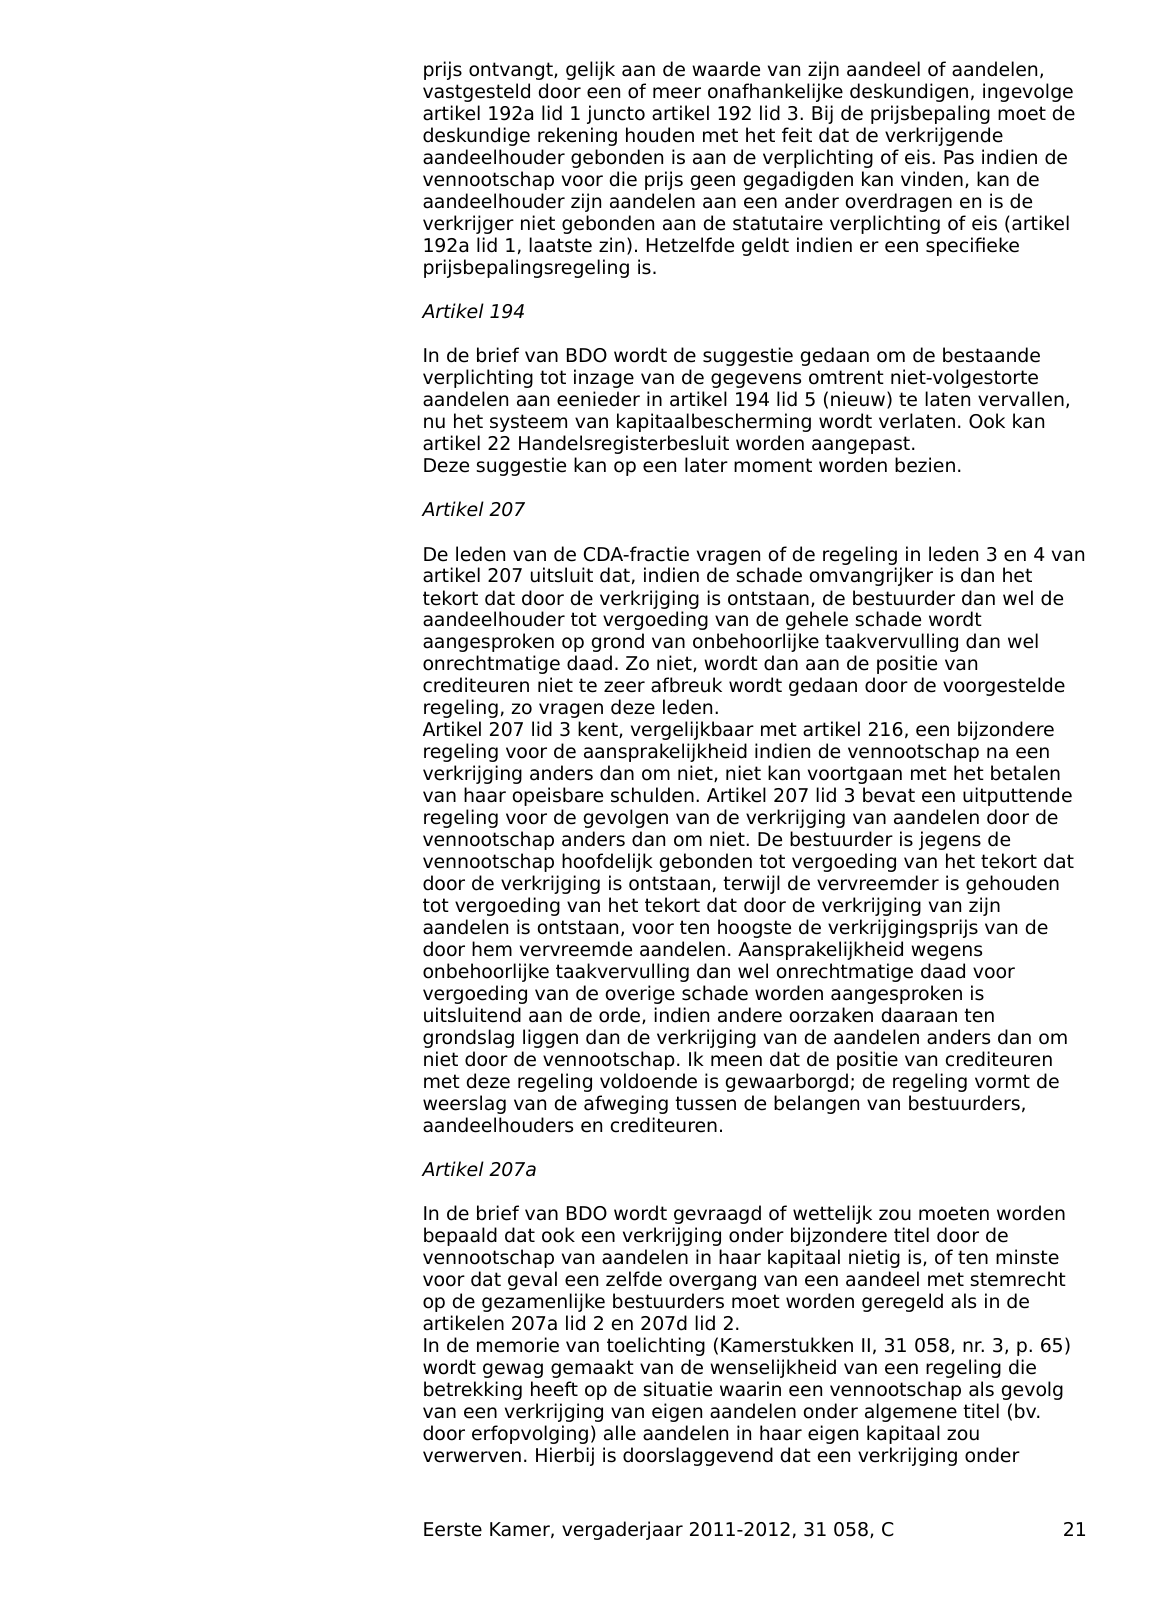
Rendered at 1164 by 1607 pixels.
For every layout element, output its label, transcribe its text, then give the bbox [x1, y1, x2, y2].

subtitle Artikel 207a [422, 1159, 1087, 1181]
text prijs ontvangt, gelijk aan de waarde van zijn aandeel of aandelen, vastgesteld door een of meer onafhankelijke deskundigen, ingevolge artikel 192a lid 1 juncto artikel 192 lid 3. Bij de prijsbepaling moet de deskundige rekening houden met het feit dat de verkrijgende aandeelhouder gebonden is aan de verplichting of eis. Pas indien de vennootschap voor die prijs geen gegadigden kan vinden, kan de aandeelhouder zijn aandelen aan een ander overdragen en is de verkrijger niet gebonden aan de statutaire verplichting of eis (artikel 192a lid 1, laatste zin). Hetzelfde geldt indien er een specifieke prijsbepalingsregeling is. [422, 59, 1087, 279]
subtitle Artikel 207 [422, 499, 1087, 521]
text De leden van de CDA-fractie vragen of de regeling in leden 3 en 4 van artikel 207 uitsluit dat, indien de schade omvangrijker is dan het tekort dat door de verkrijging is ontstaan, de bestuurder dan wel de aandeelhouder tot vergoeding van de gehele schade wordt aangesproken op grond van onbehoorlijke taakvervulling dan wel onrechtmatige daad. Zo niet, wordt dan aan de positie van crediteuren niet te zeer afbreuk wordt gedaan door de voorgestelde regeling, zo vragen deze leden. [422, 543, 1087, 719]
text In de brief van BDO wordt de suggestie gedaan om de bestaande verplichting tot inzage van de gegevens omtrent niet-volgestorte aandelen aan eenieder in artikel 194 lid 5 (nieuw) te laten vervallen, nu het systeem van kapitaalbescherming wordt verlaten. Ook kan artikel 22 Handelsregisterbesluit worden aangepast. [422, 345, 1087, 455]
text Artikel 207 lid 3 kent, vergelijkbaar met artikel 216, een bijzondere regeling voor de aansprakelijkheid indien de vennootschap na een verkrijging anders dan om niet, niet kan voortgaan met het betalen van haar opeisbare schulden. Artikel 207 lid 3 bevat een uitputtende regeling voor de gevolgen van de verkrijging van aandelen door de vennootschap anders dan om niet. De bestuurder is jegens de vennootschap hoofdelijk gebonden tot vergoeding van het tekort dat door de verkrijging is ontstaan, terwijl de vervreemder is gehouden tot vergoeding van het tekort dat door de verkrijging van zijn aandelen is ontstaan, voor ten hoogste de verkrijgingsprijs van de door hem vervreemde aandelen. Aansprakelijkheid wegens onbehoorlijke taakvervulling dan wel onrechtmatige daad voor vergoeding van de overige schade worden aangesproken is uitsluitend aan de orde, indien andere oorzaken daaraan ten grondslag liggen dan de verkrijging van de aandelen anders dan om niet door de vennootschap. Ik meen dat de positie van crediteuren met deze regeling voldoende is gewaarborgd; de regeling vormt de weerslag van de afweging tussen de belangen van bestuurders, aandeelhouders en crediteuren. [422, 719, 1087, 1137]
text In de brief van BDO wordt gevraagd of wettelijk zou moeten worden bepaald dat ook een verkrijging onder bijzondere titel door de vennootschap van aandelen in haar kapitaal nietig is, of ten minste voor dat geval een zelfde overgang van een aandeel met stemrecht op de gezamenlijke bestuurders moet worden geregeld als in de artikelen 207a lid 2 en 207d lid 2. [422, 1203, 1087, 1335]
text In de memorie van toelichting (Kamerstukken II, 31 058, nr. 3, p. 65) wordt gewag gemaakt van de wenselijkheid van een regeling die betrekking heeft op de situatie waarin een vennootschap als gevolg van een verkrijging van eigen aandelen onder algemene titel (bv. door erfopvolging) alle aandelen in haar eigen kapitaal zou verwerven. Hierbij is doorslaggevend dat een verkrijging onder [422, 1335, 1087, 1467]
subtitle Artikel 194 [422, 301, 1087, 323]
text Deze suggestie kan op een later moment worden bezien. [422, 455, 1087, 477]
